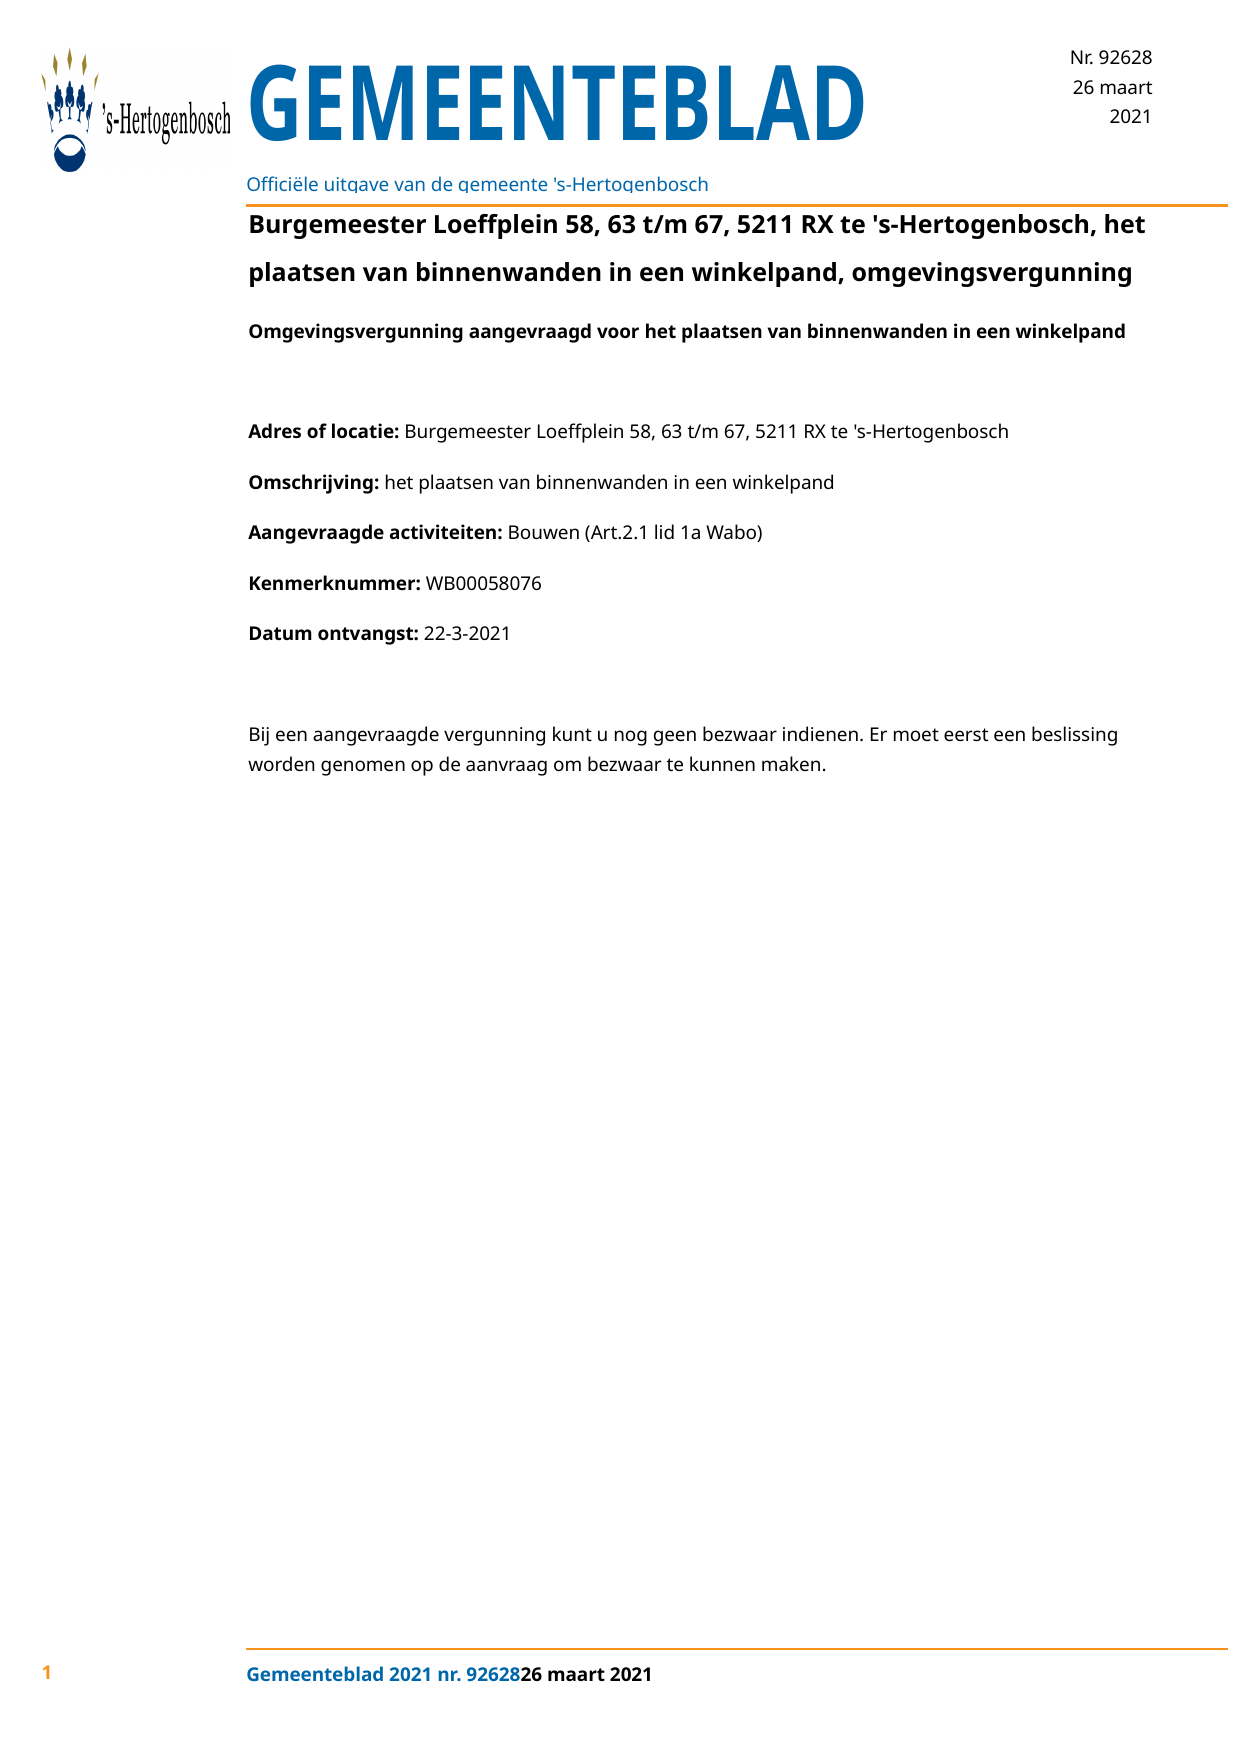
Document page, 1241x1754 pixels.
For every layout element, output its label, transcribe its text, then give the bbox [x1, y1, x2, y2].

text Omgevingsvergunning aangevraagd voor het plaatsen van binnenwanden in een winkelpand [248, 318, 1152, 344]
picture [41, 47, 231, 172]
text Kenmerknummer: WB00058076 [248, 570, 1152, 596]
text Bij een aangevraagde vergunning kunt u nog geen bezwaar indienen. Er moet eerst een beslissing worden genomen op de aanvraag om bezwaar te kunnen maken. [248, 721, 1152, 777]
text Burgemeester Loeffplein 58, 63 t/m 67, 5211 RX te 's-Hertogenbosch, het plaatsen van binnenwanden in een winkelpand, omgevingsvergunning [248, 207, 1152, 288]
text Aangevraagde activiteiten: Bouwen (Art.2.1 lid 1a Wabo) [248, 519, 1152, 545]
text Omschrijving: het plaatsen van binnenwanden in een winkelpand [248, 469, 1152, 495]
text Datum ontvangst: 22-3-2021 [248, 620, 1152, 646]
text Adres of locatie: Burgemeester Loeffplein 58, 63 t/m 67, 5211 RX te 's-Hertogenbosch [248, 419, 1152, 444]
